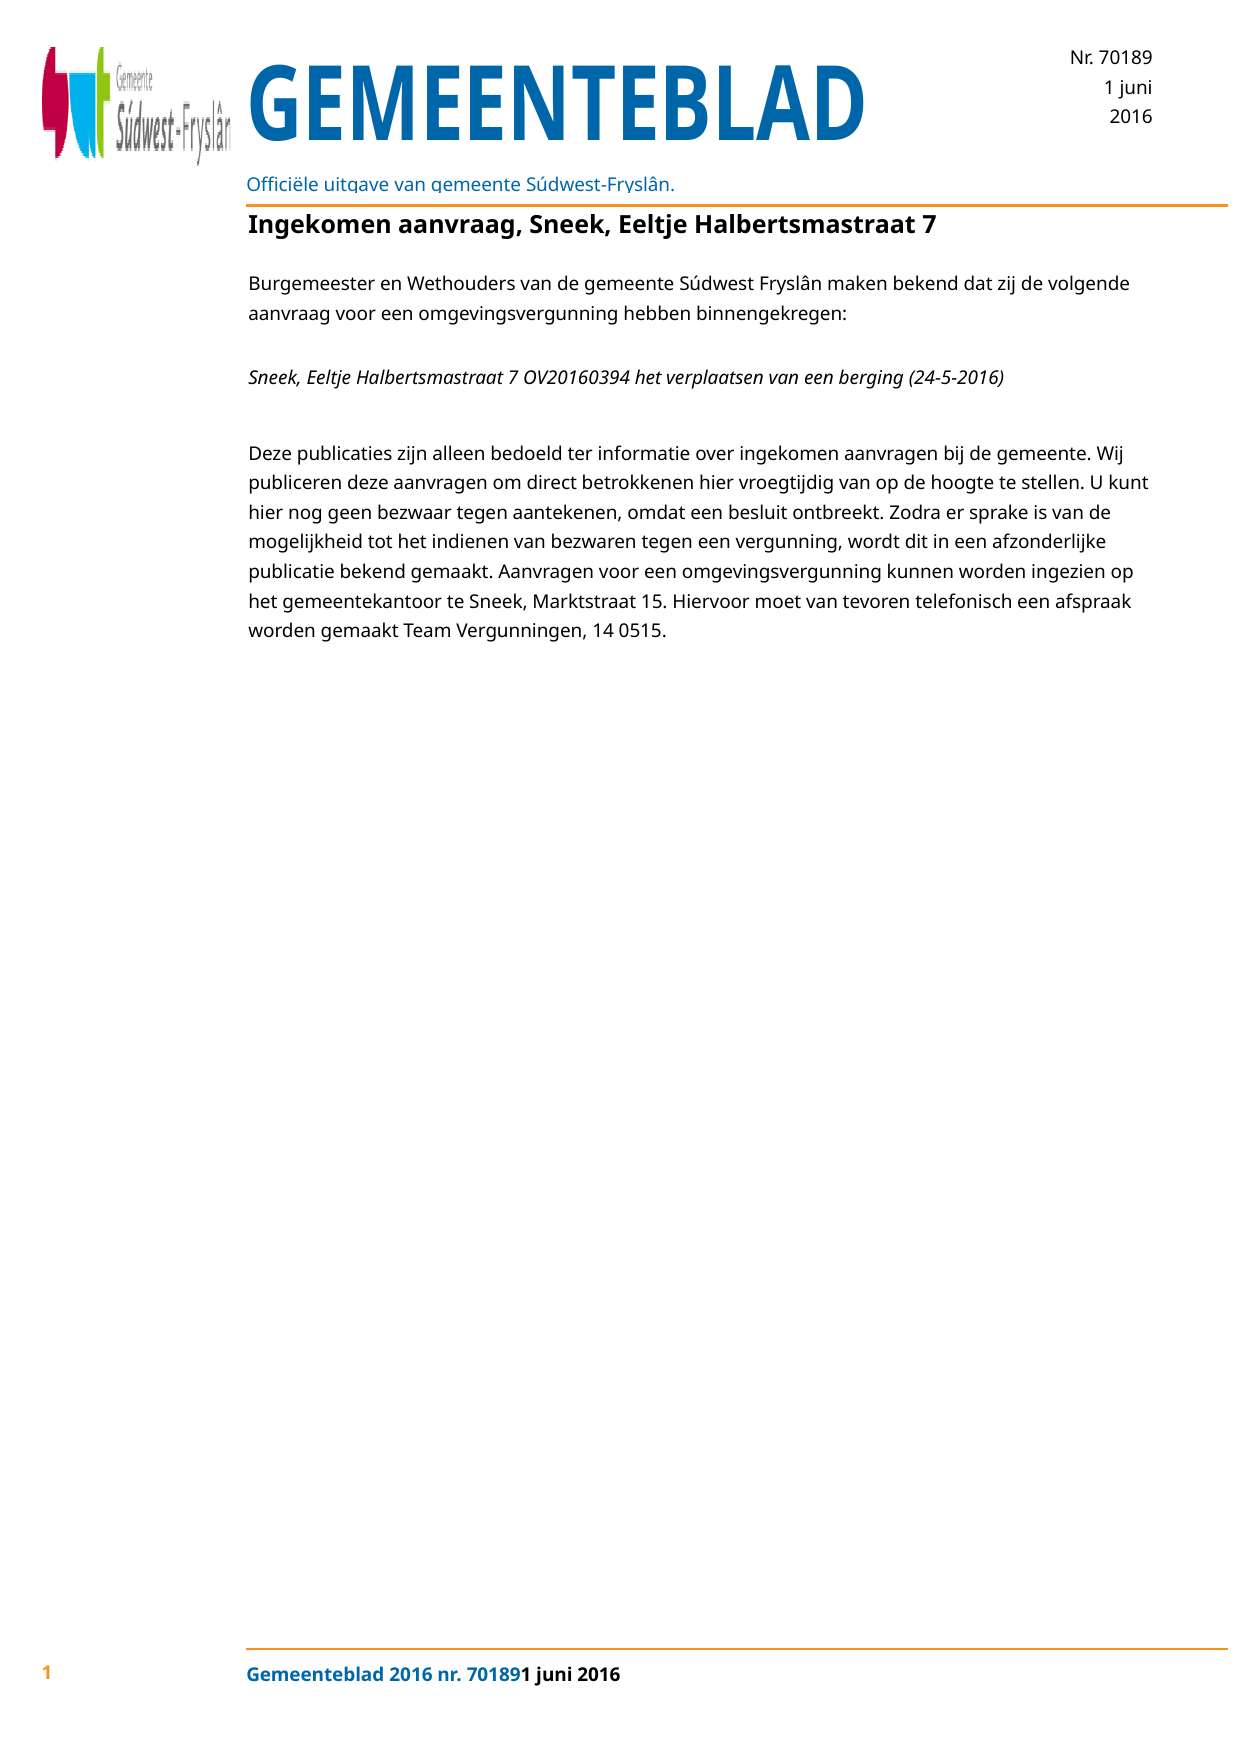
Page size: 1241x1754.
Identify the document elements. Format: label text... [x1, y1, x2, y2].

text Burgemeester en Wethouders van de gemeente Súdwest Fryslân maken bekend dat zij de volgende aanvraag voor een omgevingsvergunning hebben binnengekregen: [248, 270, 1152, 326]
text Sneek, Eeltje Halbertsmastraat 7 OV20160394 het verplaatsen van een berging (24-5-2016) [248, 364, 1152, 389]
text Ingekomen aanvraag, Sneek, Eeltje Halbertsmastraat 7 [248, 207, 1152, 241]
picture [41, 47, 231, 172]
text Deze publicaties zijn alleen bedoeld ter informatie over ingekomen aanvragen bij de gemeente. Wij publiceren deze aanvragen om direct betrokkenen hier vroegtijdig van op de hoogte te stellen. U kunt hier nog geen bezwaar tegen aantekenen, omdat een besluit ontbreekt. Zodra er sprake is van de mogelijkheid tot het indienen van bezwaren tegen een vergunning, wordt dit in een afzonderlijke publicatie bekend gemaakt. Aanvragen voor een omgevingsvergunning kunnen worden ingezien op het gemeentekantoor te Sneek, Marktstraat 15. Hiervoor moet van tevoren telefonisch een afspraak worden gemaakt Team Vergunningen, 14 0515. [248, 440, 1152, 643]
